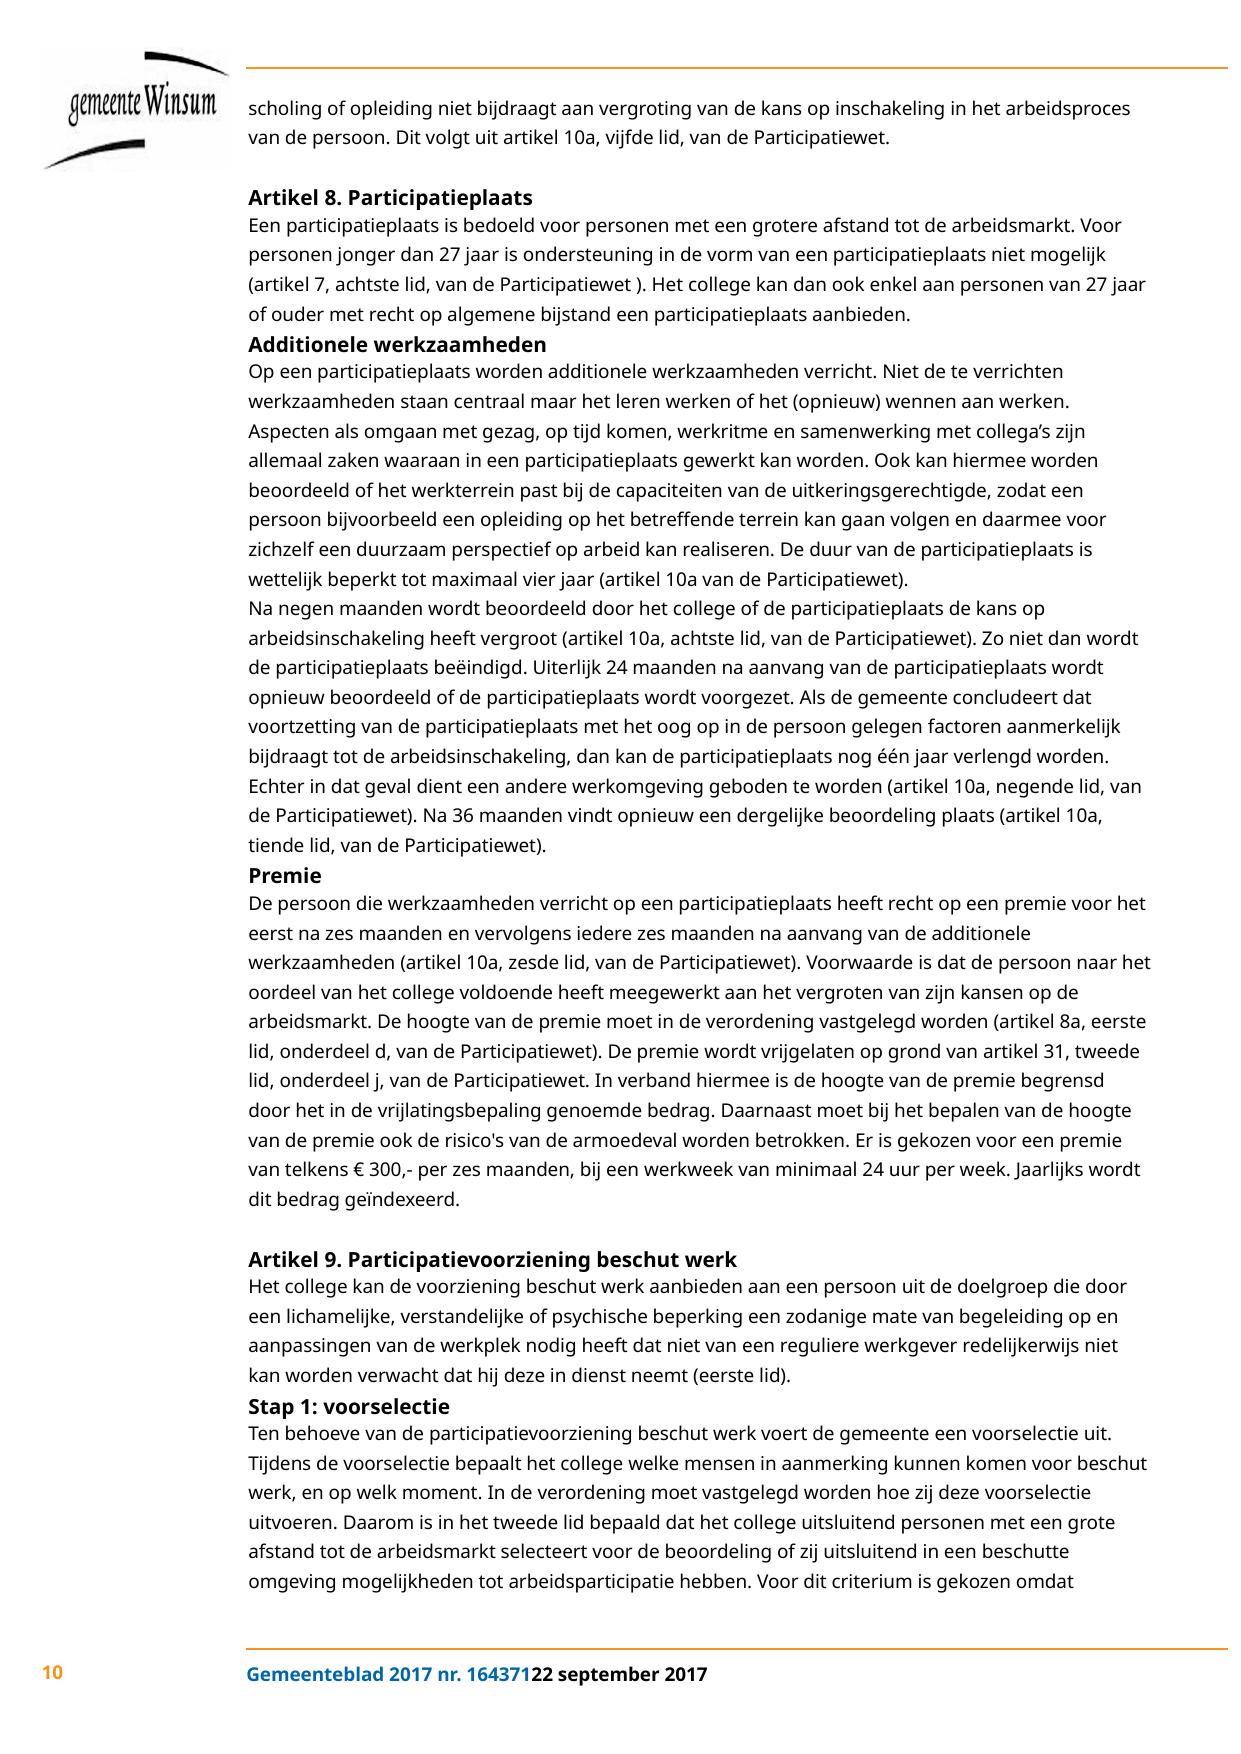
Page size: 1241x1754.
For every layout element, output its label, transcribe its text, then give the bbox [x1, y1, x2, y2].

text Premie [248, 862, 1152, 890]
text Het college kan de voorziening beschut werk aanbieden aan een persoon uit de doelgroep die door een lichamelijke, verstandelijke of psychische beperking een zodanige mate van begeleiding op en aanpassingen van de werkplek nodig heeft dat niet van een reguliere werkgever redelijkerwijs niet kan worden verwacht dat hij deze in dienst neemt (eerste lid). [248, 1273, 1152, 1388]
text persoon bijvoorbeeld een opleiding op het betreffende terrein kan gaan volgen en daarmee voor zichzelf een duurzaam perspectief op arbeid kan realiseren. De duur van de participatieplaats is wettelijk beperkt tot maximaal vier jaar (artikel 10a van de Participatiewet). [248, 507, 1152, 592]
text Na negen maanden wordt beoordeeld door het college of de participatieplaats de kans op arbeidsinschakeling heeft vergroot (artikel 10a, achtste lid, van de Participatiewet). Zo niet dan wordt de participatieplaats beëindigd. Uiterlijk 24 maanden na aanvang van de participatieplaats wordt opnieuw beoordeeld of de participatieplaats wordt voorgezet. Als de gemeente concludeert dat voortzetting van de participatieplaats met het oog op in de persoon gelegen factoren aanmerkelijk bijdraagt tot de arbeidsinschakeling, dan kan de participatieplaats nog één jaar verlengd worden. Echter in dat geval dient een andere werkomgeving geboden te worden (artikel 10a, negende lid, van de Participatiewet). Na 36 maanden vindt opnieuw een dergelijke beoordeling plaats (artikel 10a, tiende lid, van de Participatiewet). [248, 595, 1152, 858]
text Additionele werkzaamheden [248, 330, 1152, 359]
text Stap 1: voorselectie [248, 1392, 1152, 1420]
text Een participatieplaats is bedoeld voor personen met een grotere afstand tot de arbeidsmarkt. Voor personen jonger dan 27 jaar is ondersteuning in de vorm van een participatieplaats niet mogelijk (artikel 7, achtste lid, van de Participatiewet ). Het college kan dan ook enkel aan personen van 27 jaar of ouder met recht op algemene bijstand een participatieplaats aanbieden. [248, 212, 1152, 326]
text scholing of opleiding niet bijdraagt aan vergroting van de kans op inschakeling in het arbeidsproces van de persoon. Dit volgt uit artikel 10a, vijfde lid, van de Participatiewet. [248, 95, 1152, 150]
picture [41, 47, 231, 172]
text Ten behoeve van de participatievoorziening beschut werk voert de gemeente een voorselectie uit. Tijdens de voorselectie bepaalt het college welke mensen in aanmerking kunnen komen voor beschut werk, en op welk moment. In de verordening moet vastgelegd worden hoe zij deze voorselectie uitvoeren. Daarom is in het tweede lid bepaald dat het college uitsluitend personen met een grote afstand tot de arbeidsmarkt selecteert voor de beoordeling of zij uitsluitend in een beschutte omgeving mogelijkheden tot arbeidsparticipatie hebben. Voor dit criterium is gekozen omdat [248, 1420, 1152, 1594]
text Op een participatieplaats worden additionele werkzaamheden verricht. Niet de te verrichten werkzaamheden staan centraal maar het leren werken of het (opnieuw) wennen aan werken. Aspecten als omgaan met gezag, op tijd komen, werkritme en samenwerking met collega’s zijn allemaal zaken waaraan in een participatieplaats gewerkt kan worden. Ook kan hiermee worden beoordeeld of het werkterrein past bij de capaciteiten van de uitkeringsgerechtigde, zodat een [248, 359, 1152, 503]
text Artikel 9. Participatievoorziening beschut werk [248, 1245, 1152, 1273]
text Artikel 8. Participatieplaats [248, 183, 1152, 212]
text De persoon die werkzaamheden verricht op een participatieplaats heeft recht op een premie voor het eerst na zes maanden en vervolgens iedere zes maanden na aanvang van de additionele werkzaamheden (artikel 10a, zesde lid, van de Participatiewet). Voorwaarde is dat de persoon naar het oordeel van het college voldoende heeft meegewerkt aan het vergroten van zijn kansen op de arbeidsmarkt. De hoogte van de premie moet in de verordening vastgelegd worden (artikel 8a, eerste lid, onderdeel d, van de Participatiewet). De premie wordt vrijgelaten op grond van artikel 31, tweede lid, onderdeel j, van de Participatiewet. In verband hiermee is de hoogte van de premie begrensd door het in de vrijlatingsbepaling genoemde bedrag. Daarnaast moet bij het bepalen van de hoogte van de premie ook de risico's van de armoedeval worden betrokken. Er is gekozen voor een premie van telkens € 300,- per zes maanden, bij een werkweek van minimaal 24 uur per week. Jaarlijks wordt dit bedrag geïndexeerd. [248, 890, 1152, 1212]
